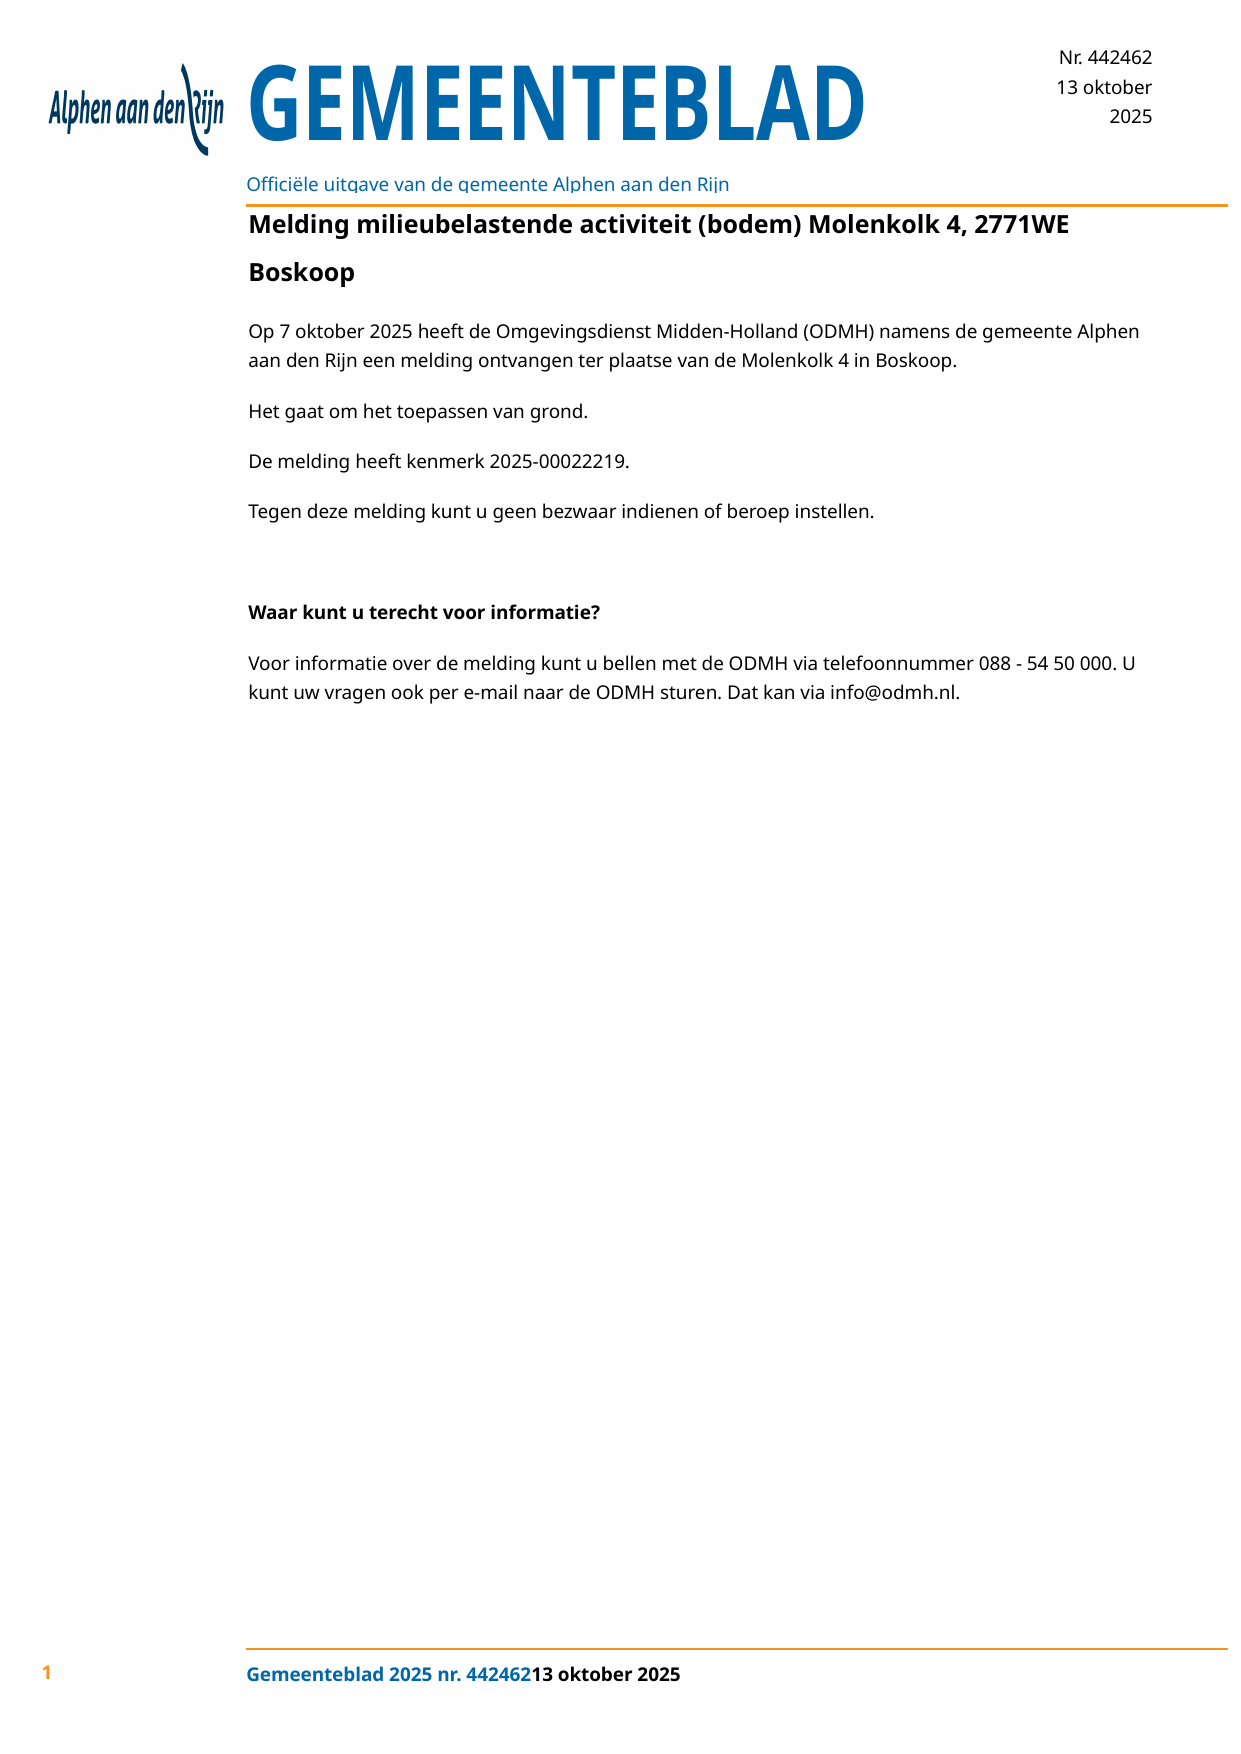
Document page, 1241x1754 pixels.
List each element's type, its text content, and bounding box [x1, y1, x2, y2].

text Op 7 oktober 2025 heeft de Omgevingsdienst Midden-Holland (ODMH) namens de gemeente Alphen aan den Rijn een melding ontvangen ter plaatse van de Molenkolk 4 in Boskoop. [248, 318, 1152, 373]
text De melding heeft kenmerk 2025-00022219. [248, 448, 1152, 474]
text Tegen deze melding kunt u geen bezwaar indienen of beroep instellen. [248, 499, 1152, 524]
text Voor informatie over de melding kunt u bellen met de ODMH via telefoonnummer 088 - 54 50 000. U kunt uw vragen ook per e-mail naar de ODMH sturen. Dat kan via info@odmh.nl. [248, 650, 1152, 705]
text Melding milieubelastende activiteit (bodem) Molenkolk 4, 2771WE Boskoop [248, 207, 1152, 288]
picture [41, 47, 231, 172]
text Het gaat om het toepassen van grond. [248, 398, 1152, 424]
text Waar kunt u terecht voor informatie? [248, 599, 1152, 625]
